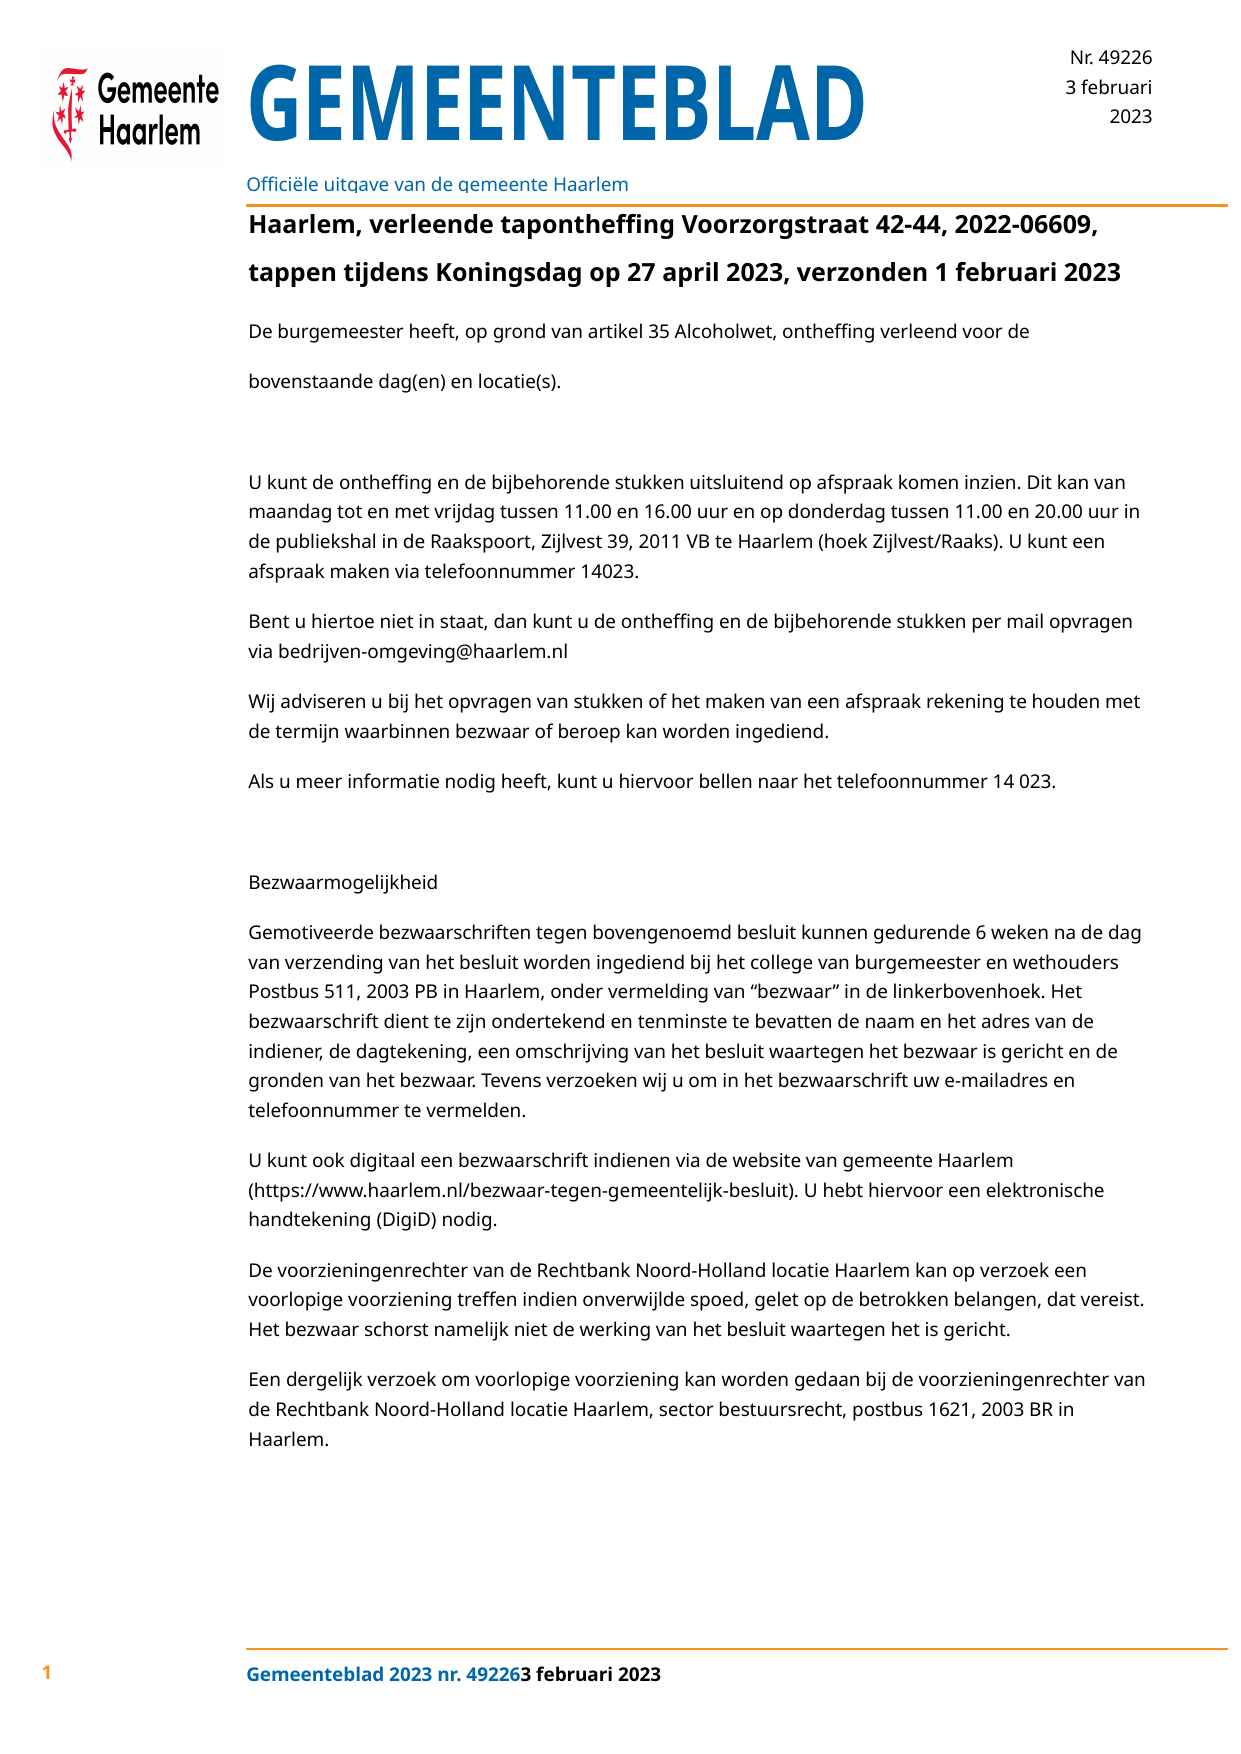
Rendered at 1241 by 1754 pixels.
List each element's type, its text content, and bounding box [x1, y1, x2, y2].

text U kunt ook digitaal een bezwaarschrift indienen via de website van gemeente Haarlem (https://www.haarlem.nl/bezwaar-tegen-gemeentelijk-besluit). U hebt hiervoor een elektronische handtekening (DigiD) nodig. [248, 1147, 1152, 1232]
text Wij adviseren u bij het opvragen van stukken of het maken van een afspraak rekening te houden met de termijn waarbinnen bezwaar of beroep kan worden ingediend. [248, 688, 1152, 744]
text De voorzieningenrechter van de Rechtbank Noord-Holland locatie Haarlem kan op verzoek een voorlopige voorziening treffen indien onverwijlde spoed, gelet op de betrokken belangen, dat vereist. Het bezwaar schorst namelijk niet de werking van het besluit waartegen het is gericht. [248, 1257, 1152, 1342]
picture [41, 47, 231, 172]
text Gemotiveerde bezwaarschriften tegen bovengenoemd besluit kunnen gedurende 6 weken na de dag van verzending van het besluit worden ingediend bij het college van burgemeester en wethouders Postbus 511, 2003 PB in Haarlem, onder vermelding van “bezwaar” in de linkerbovenhoek. Het bezwaarschrift dient te zijn ondertekend en tenminste te bevatten de naam en het adres van de indiener, de dagtekening, een omschrijving van het besluit waartegen het bezwaar is gericht en de gronden van het bezwaar. Tevens verzoeken wij u om in het bezwaarschrift uw e-mailadres en telefoonnummer te vermelden. [248, 919, 1152, 1123]
text U kunt de ontheffing en de bijbehorende stukken uitsluitend op afspraak komen inzien. Dit kan van maandag tot en met vrijdag tussen 11.00 en 16.00 uur en op donderdag tussen 11.00 en 20.00 uur in de publiekshal in de Raakspoort, Zijlvest 39, 2011 VB te Haarlem (hoek Zijlvest/Raaks). U kunt een afspraak maken via telefoonnummer 14023. [248, 469, 1152, 584]
text Als u meer informatie nodig heeft, kunt u hiervoor bellen naar het telefoonnummer 14 023. [248, 768, 1152, 794]
text Bezwaarmogelijkheid [248, 869, 1152, 895]
text Een dergelijk verzoek om voorlopige voorziening kan worden gedaan bij de voorzieningenrechter van de Rechtbank Noord-Holland locatie Haarlem, sector bestuursrecht, postbus 1621, 2003 BR in Haarlem. [248, 1367, 1152, 1452]
text Haarlem, verleende tapontheffing Voorzorgstraat 42-44, 2022-06609, tappen tijdens Koningsdag op 27 april 2023, verzonden 1 februari 2023 [248, 207, 1152, 288]
text De burgemeester heeft, op grond van artikel 35 Alcoholwet, ontheffing verleend voor de [248, 318, 1152, 344]
text bovenstaande dag(en) en locatie(s). [248, 368, 1152, 394]
text Bent u hiertoe niet in staat, dan kunt u de ontheffing en de bijbehorende stukken per mail opvragen via bedrijven-omgeving@haarlem.nl [248, 608, 1152, 664]
